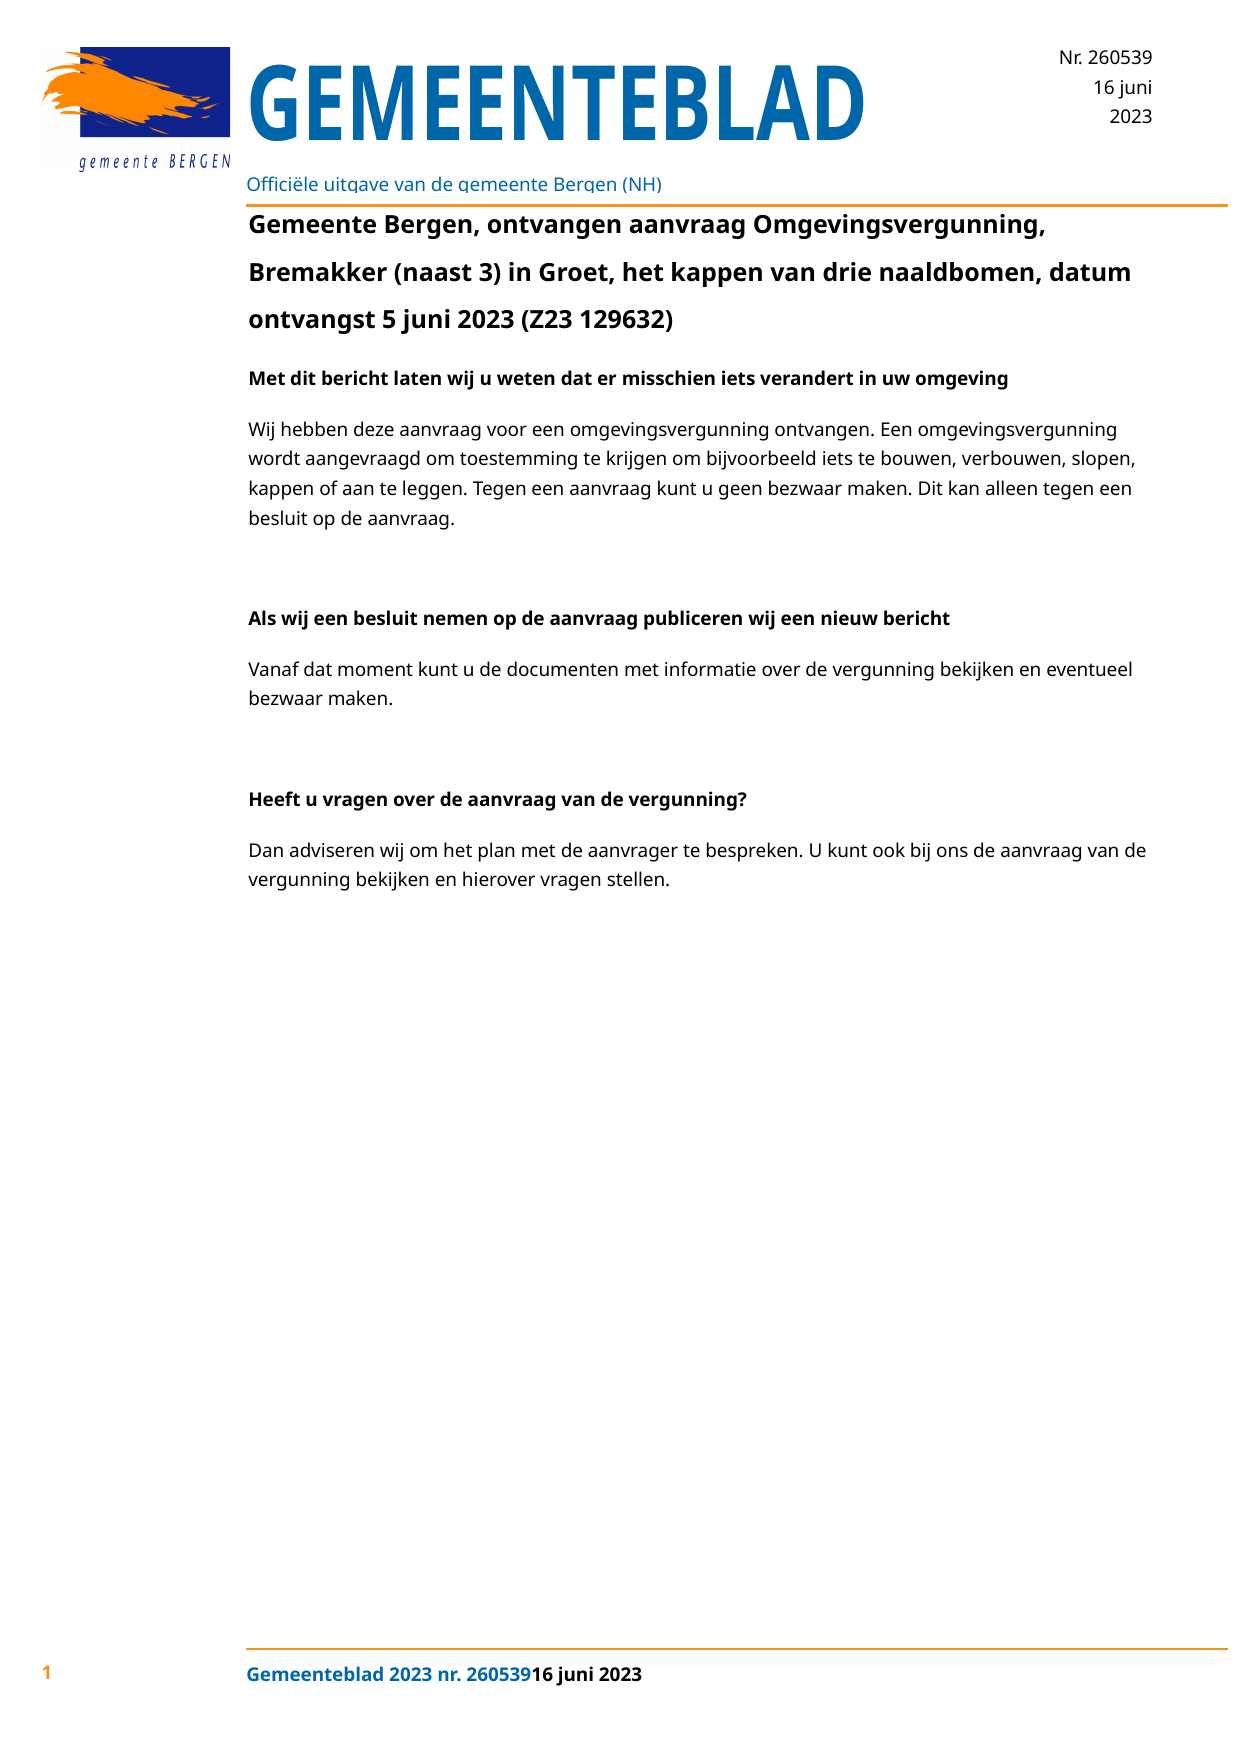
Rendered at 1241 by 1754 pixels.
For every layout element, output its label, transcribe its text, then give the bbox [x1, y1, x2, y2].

text Heeft u vragen over de aanvraag van de vergunning? [248, 786, 1152, 812]
text Met dit bericht laten wij u weten dat er misschien iets verandert in uw omgeving [248, 366, 1152, 391]
text Wij hebben deze aanvraag voor een omgevingsvergunning ontvangen. Een omgevingsvergunning wordt aangevraagd om toestemming te krijgen om bijvoorbeeld iets te bouwen, verbouwen, slopen, kappen of aan te leggen. Tegen een aanvraag kunt u geen bezwaar maken. Dit kan alleen tegen een besluit op de aanvraag. [248, 416, 1152, 530]
text Gemeente Bergen, ontvangen aanvraag Omgevingsvergunning, Bremakker (naast 3) in Groet, het kappen van drie naaldbomen, datum ontvangst 5 juni 2023 (Z23 129632) [248, 207, 1152, 336]
text Dan adviseren wij om het plan met de aanvrager te bespreken. U kunt ook bij ons de aanvraag van de vergunning bekijken en hierover vragen stellen. [248, 837, 1152, 892]
picture [41, 47, 231, 172]
text Als wij een besluit nemen op de aanvraag publiceren wij een nieuw bericht [248, 606, 1152, 631]
text Vanaf dat moment kunt u de documenten met informatie over de vergunning bekijken en eventueel bezwaar maken. [248, 656, 1152, 711]
